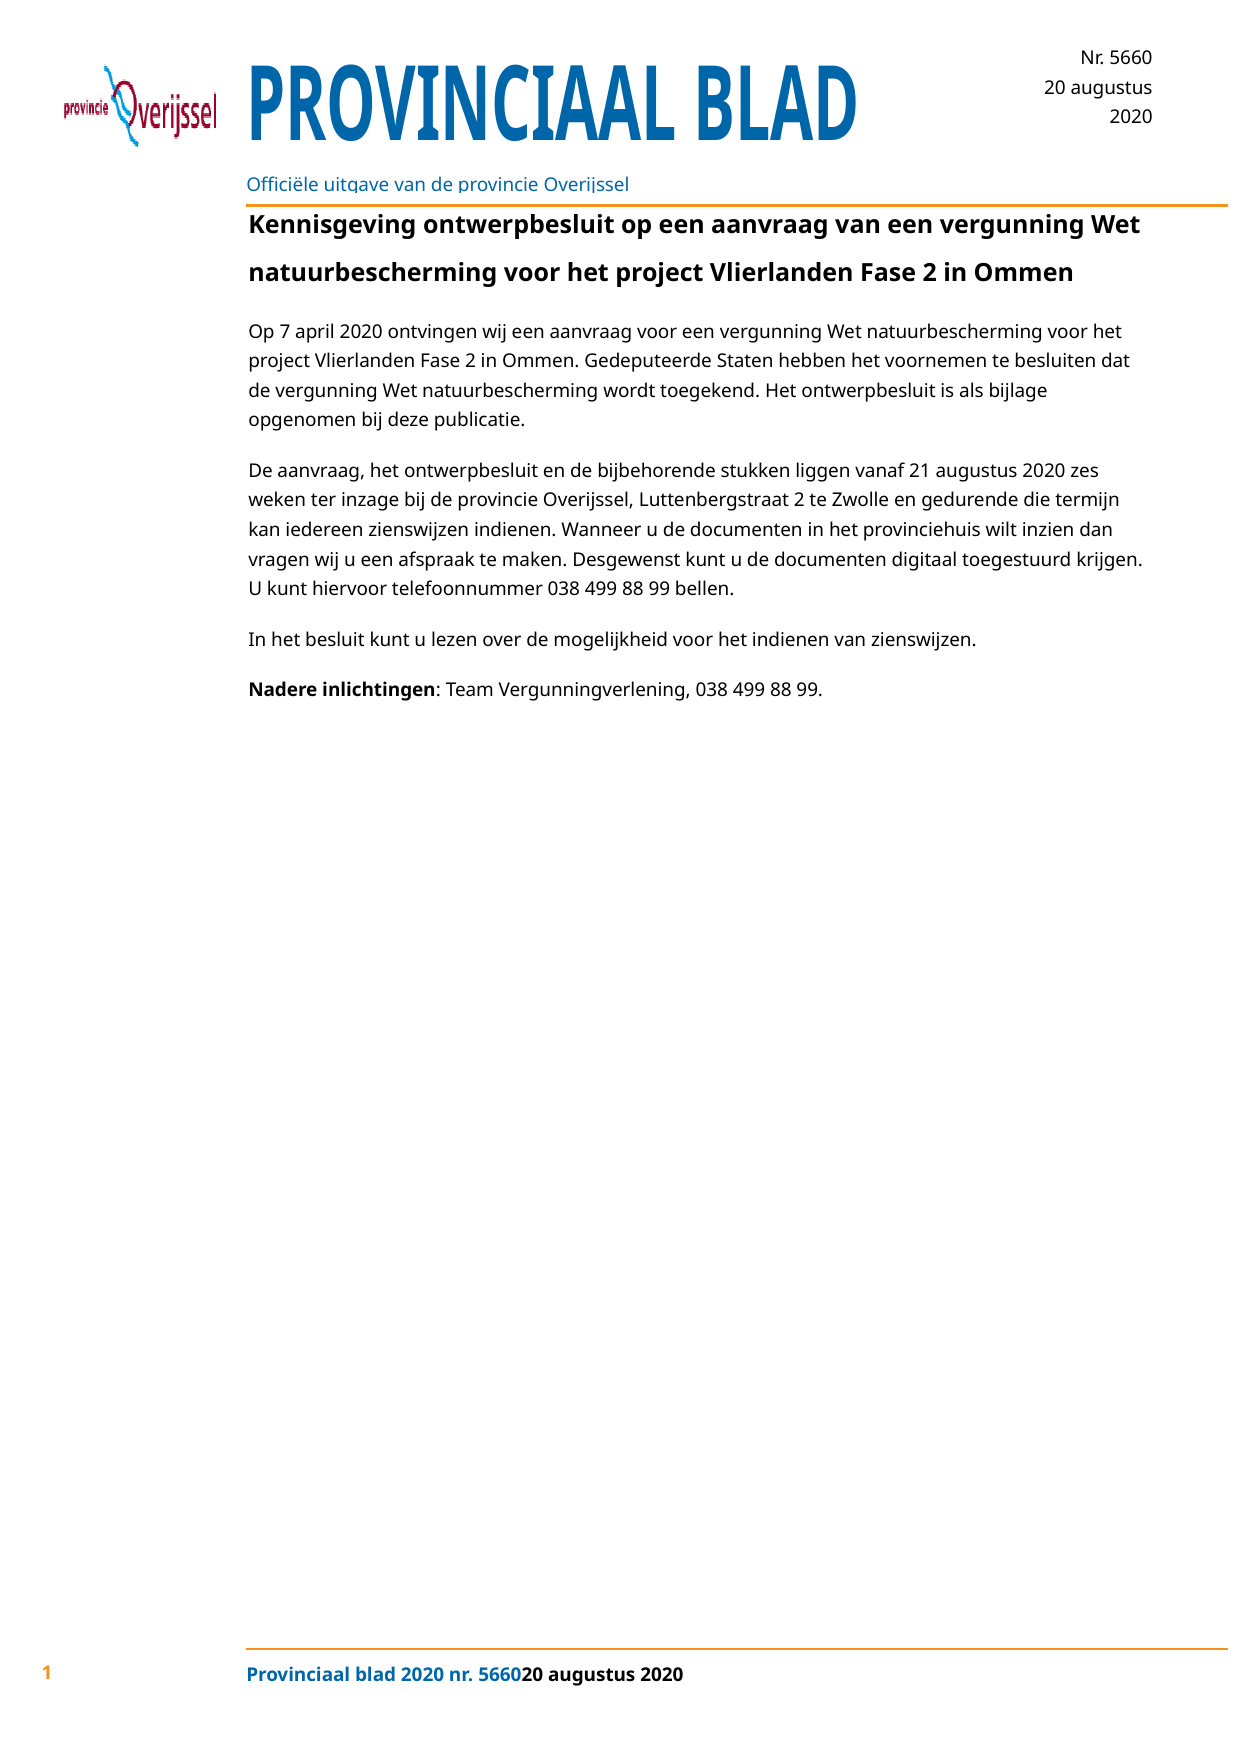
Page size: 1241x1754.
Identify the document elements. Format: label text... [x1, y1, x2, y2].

text Op 7 april 2020 ontvingen wij een aanvraag voor een vergunning Wet natuurbescherming voor het project Vlierlanden Fase 2 in Ommen. Gedeputeerde Staten hebben het voornemen te besluiten dat de vergunning Wet natuurbescherming wordt toegekend. Het ontwerpbesluit is als bijlage opgenomen bij deze publicatie. [248, 318, 1152, 432]
text De aanvraag, het ontwerpbesluit en de bijbehorende stukken liggen vanaf 21 augustus 2020 zes weken ter inzage bij de provincie Overijssel, Luttenbergstraat 2 te Zwolle en gedurende die termijn kan iedereen zienswijzen indienen. Wanneer u de documenten in het provinciehuis wilt inzien dan vragen wij u een afspraak te maken. Desgewenst kunt u de documenten digitaal toegestuurd krijgen. U kunt hiervoor telefoonnummer 038 499 88 99 bellen. [248, 457, 1152, 601]
text In het besluit kunt u lezen over de mogelijkheid voor het indienen van zienswijzen. [248, 626, 1152, 652]
picture [41, 47, 231, 172]
text Nadere inlichtingen: Team Vergunningverlening, 038 499 88 99. [248, 676, 1152, 702]
text Kennisgeving ontwerpbesluit op een aanvraag van een vergunning Wet natuurbescherming voor het project Vlierlanden Fase 2 in Ommen [248, 207, 1152, 288]
